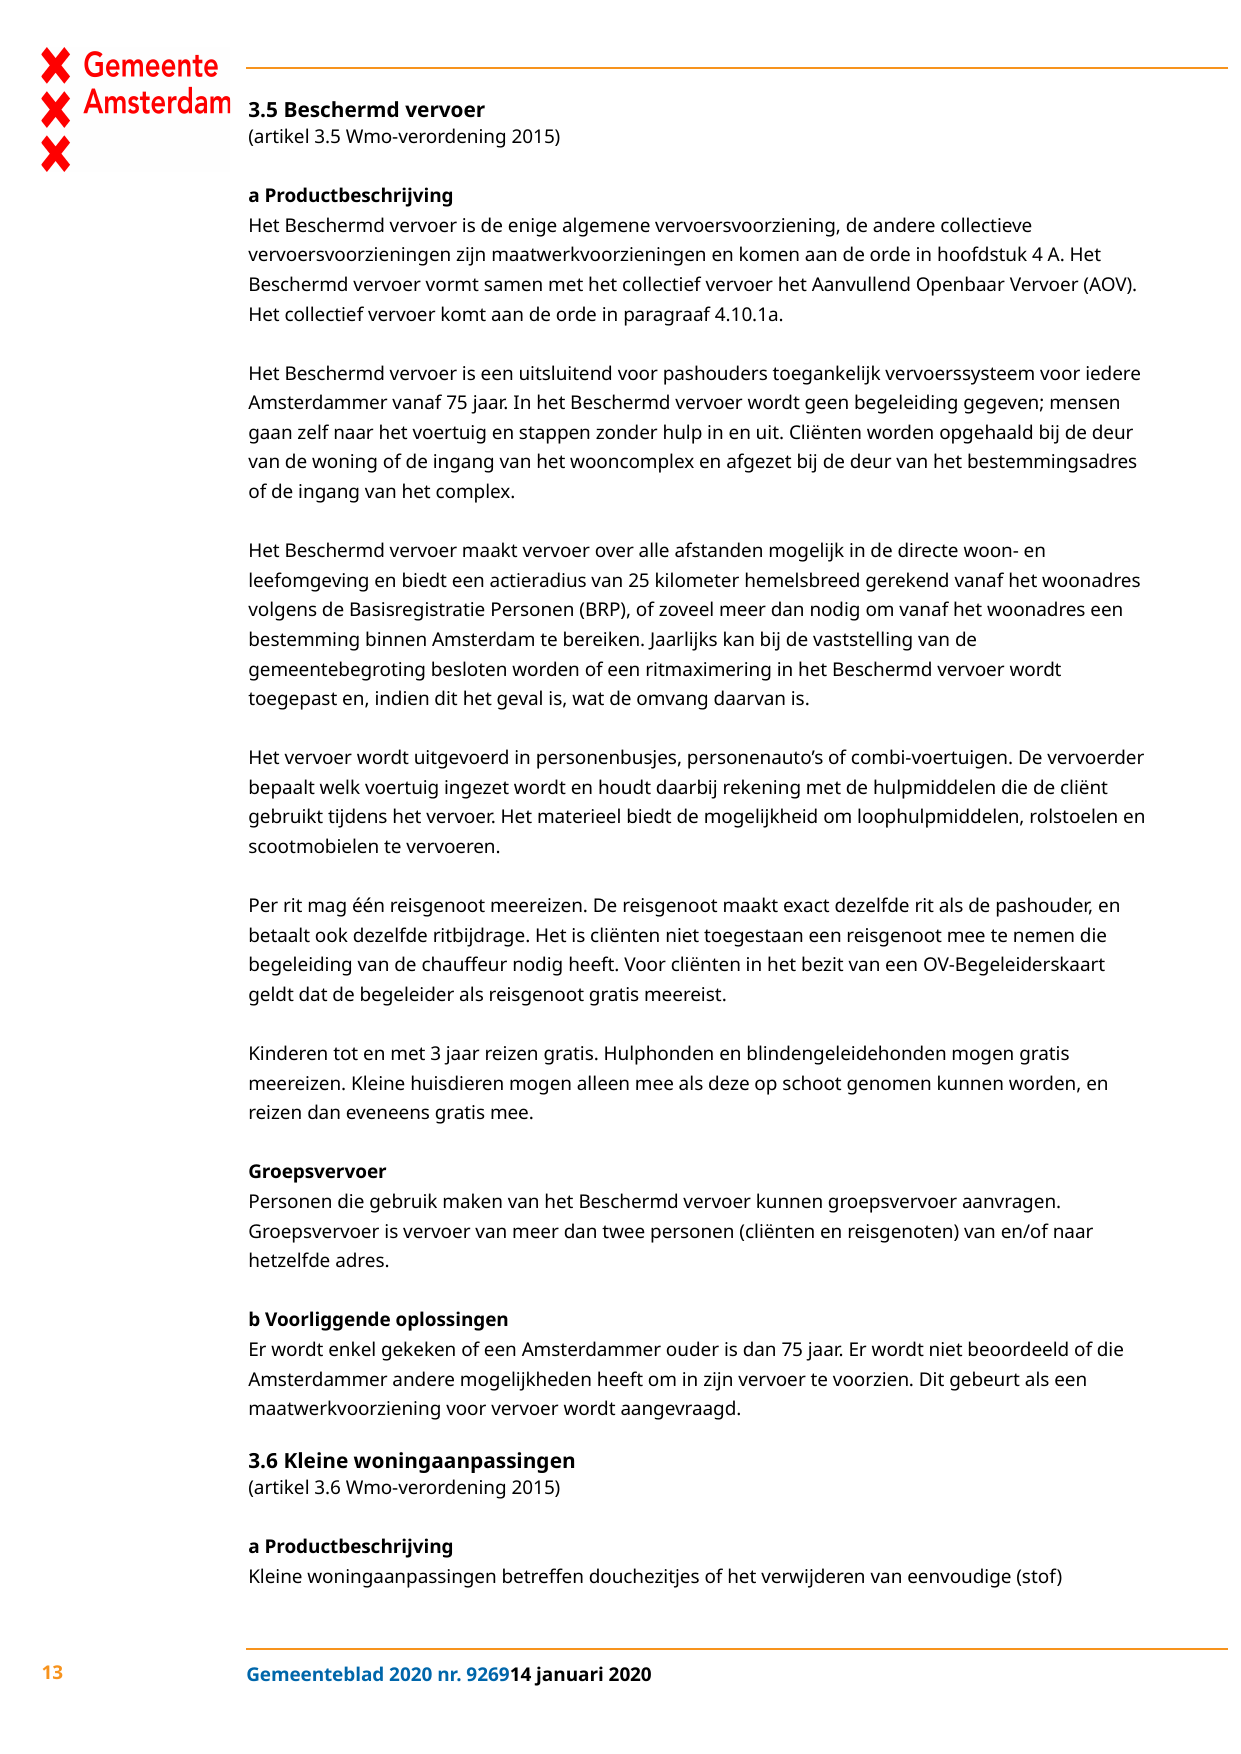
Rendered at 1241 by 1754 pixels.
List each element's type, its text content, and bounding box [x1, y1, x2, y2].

text (artikel 3.6 Wmo-verordening 2015) [248, 1474, 1152, 1500]
text (artikel 3.5 Wmo-verordening 2015) [248, 123, 1152, 149]
text Kinderen tot en met 3 jaar reizen gratis. Hulphonden en blindengeleidehonden mogen gratis meereizen. Kleine huisdieren mogen alleen mee als deze op schoot genomen kunnen worden, en reizen dan eveneens gratis mee. [248, 1040, 1152, 1125]
text b Voorliggende oplossingen [248, 1307, 1152, 1332]
text 3.6 Kleine woningaanpassingen [248, 1446, 1152, 1474]
text Het Beschermd vervoer is de enige algemene vervoersvoorziening, de andere collectieve vervoersvoorzieningen zijn maatwerkvoorzieningen en komen aan de orde in hoofdstuk 4 A. Het Beschermd vervoer vormt samen met het collectief vervoer het Aanvullend Openbaar Vervoer (AOV). Het collectief vervoer komt aan de orde in paragraaf 4.10.1a. [248, 212, 1152, 326]
text Het Beschermd vervoer is een uitsluitend voor pashouders toegankelijk vervoerssysteem voor iedere Amsterdammer vanaf 75 jaar. In het Beschermd vervoer wordt geen begeleiding gegeven; mensen gaan zelf naar het voertuig en stappen zonder hulp in en uit. Cliënten worden opgehaald bij de deur van de woning of de ingang van het wooncomplex en afgezet bij de deur van het bestemmingsadres of de ingang van het complex. [248, 360, 1152, 504]
text Kleine woningaanpassingen betreffen douchezitjes of het verwijderen van eenvoudige (stof) [248, 1563, 1152, 1589]
text Er wordt enkel gekeken of een Amsterdammer ouder is dan 75 jaar. Er wordt niet beoordeeld of die Amsterdammer andere mogelijkheden heeft om in zijn vervoer te voorzien. Dit gebeurt als een maatwerkvoorziening voor vervoer wordt aangevraagd. [248, 1336, 1152, 1421]
text Het vervoer wordt uitgevoerd in personenbusjes, personenauto’s of combi-voertuigen. De vervoerder bepaalt welk voertuig ingezet wordt en houdt daarbij rekening met de hulpmiddelen die de cliënt gebruikt tijdens het vervoer. Het materieel biedt de mogelijkheid om loophulpmiddelen, rolstoelen en scootmobielen te vervoeren. [248, 744, 1152, 859]
picture [41, 47, 231, 172]
text 3.5 Beschermd vervoer [248, 95, 1152, 123]
text Groepsvervoer [248, 1159, 1152, 1184]
text a Productbeschrijving [248, 1533, 1152, 1559]
text a Productbeschrijving [248, 182, 1152, 208]
text Per rit mag één reisgenoot meereizen. De reisgenoot maakt exact dezelfde rit als de pashouder, en betaalt ook dezelfde ritbijdrage. Het is cliënten niet toegestaan een reisgenoot mee te nemen die begeleiding van de chauffeur nodig heeft. Voor cliënten in het bezit van een OV-Begeleiderskaart geldt dat de begeleider als reisgenoot gratis meereist. [248, 892, 1152, 1007]
text Het Beschermd vervoer maakt vervoer over alle afstanden mogelijk in de directe woon- en leefomgeving en biedt een actieradius van 25 kilometer hemelsbreed gerekend vanaf het woonadres volgens de Basisregistratie Personen (BRP), of zoveel meer dan nodig om vanaf het woonadres een bestemming binnen Amsterdam te bereiken. Jaarlijks kan bij de vaststelling van de gemeentebegroting besloten worden of een ritmaximering in het Beschermd vervoer wordt toegepast en, indien dit het geval is, wat de omvang daarvan is. [248, 537, 1152, 711]
text Personen die gebruik maken van het Beschermd vervoer kunnen groepsvervoer aanvragen. Groepsvervoer is vervoer van meer dan twee personen (cliënten en reisgenoten) van en/of naar hetzelfde adres. [248, 1188, 1152, 1273]
